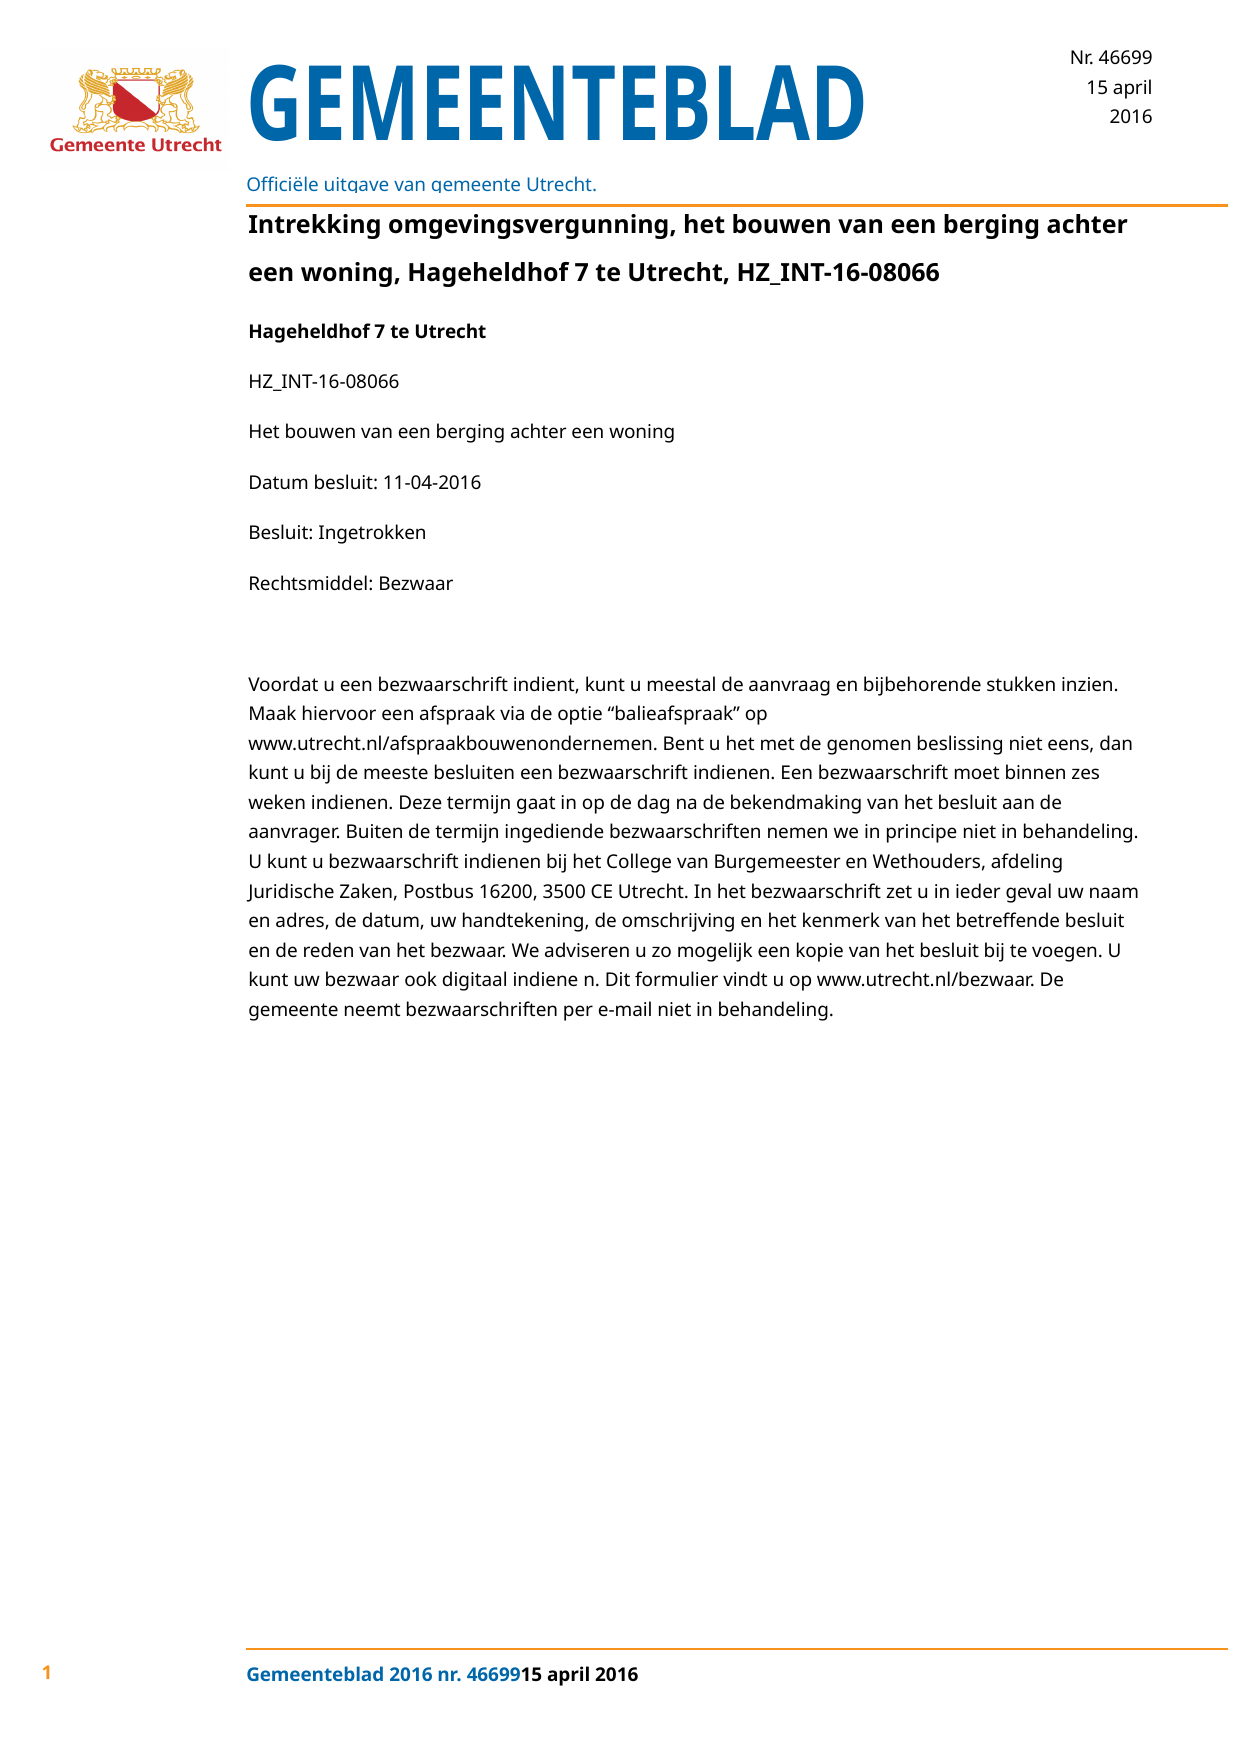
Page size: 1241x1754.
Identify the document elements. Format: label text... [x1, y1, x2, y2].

picture [41, 47, 231, 172]
text Datum besluit: 11-04-2016 [248, 469, 1152, 495]
text Besluit: Ingetrokken [248, 519, 1152, 545]
text Hageheldhof 7 te Utrecht [248, 318, 1152, 344]
text Rechtsmiddel: Bezwaar [248, 570, 1152, 596]
text Intrekking omgevingsvergunning, het bouwen van een berging achter een woning, Hageheldhof 7 te Utrecht, HZ_INT-16-08066 [248, 207, 1152, 288]
text HZ_INT-16-08066 [248, 368, 1152, 394]
text Het bouwen van een berging achter een woning [248, 419, 1152, 444]
text Voordat u een bezwaarschrift indient, kunt u meestal de aanvraag en bijbehorende stukken inzien. Maak hiervoor een afspraak via de optie “balieafspraak” op www.utrecht.nl/afspraakbouwenondernemen. Bent u het met de genomen beslissing niet eens, dan kunt u bij de meeste besluiten een bezwaarschrift indienen. Een bezwaarschrift moet binnen zes weken indienen. Deze termijn gaat in op de dag na de bekendmaking van het besluit aan de aanvrager. Buiten de termijn ingediende bezwaarschriften nemen we in principe niet in behandeling. U kunt u bezwaarschrift indienen bij het College van Burgemeester en Wethouders, afdeling Juridische Zaken, Postbus 16200, 3500 CE Utrecht. In het bezwaarschrift zet u in ieder geval uw naam en adres, de datum, uw handtekening, de omschrijving en het kenmerk van het betreffende besluit en de reden van het bezwaar. We adviseren u zo mogelijk een kopie van het besluit bij te voegen. U kunt uw bezwaar ook digitaal indiene n. Dit formulier vindt u op www.utrecht.nl/bezwaar. De gemeente neemt bezwaarschriften per e-mail niet in behandeling. [248, 671, 1152, 1022]
